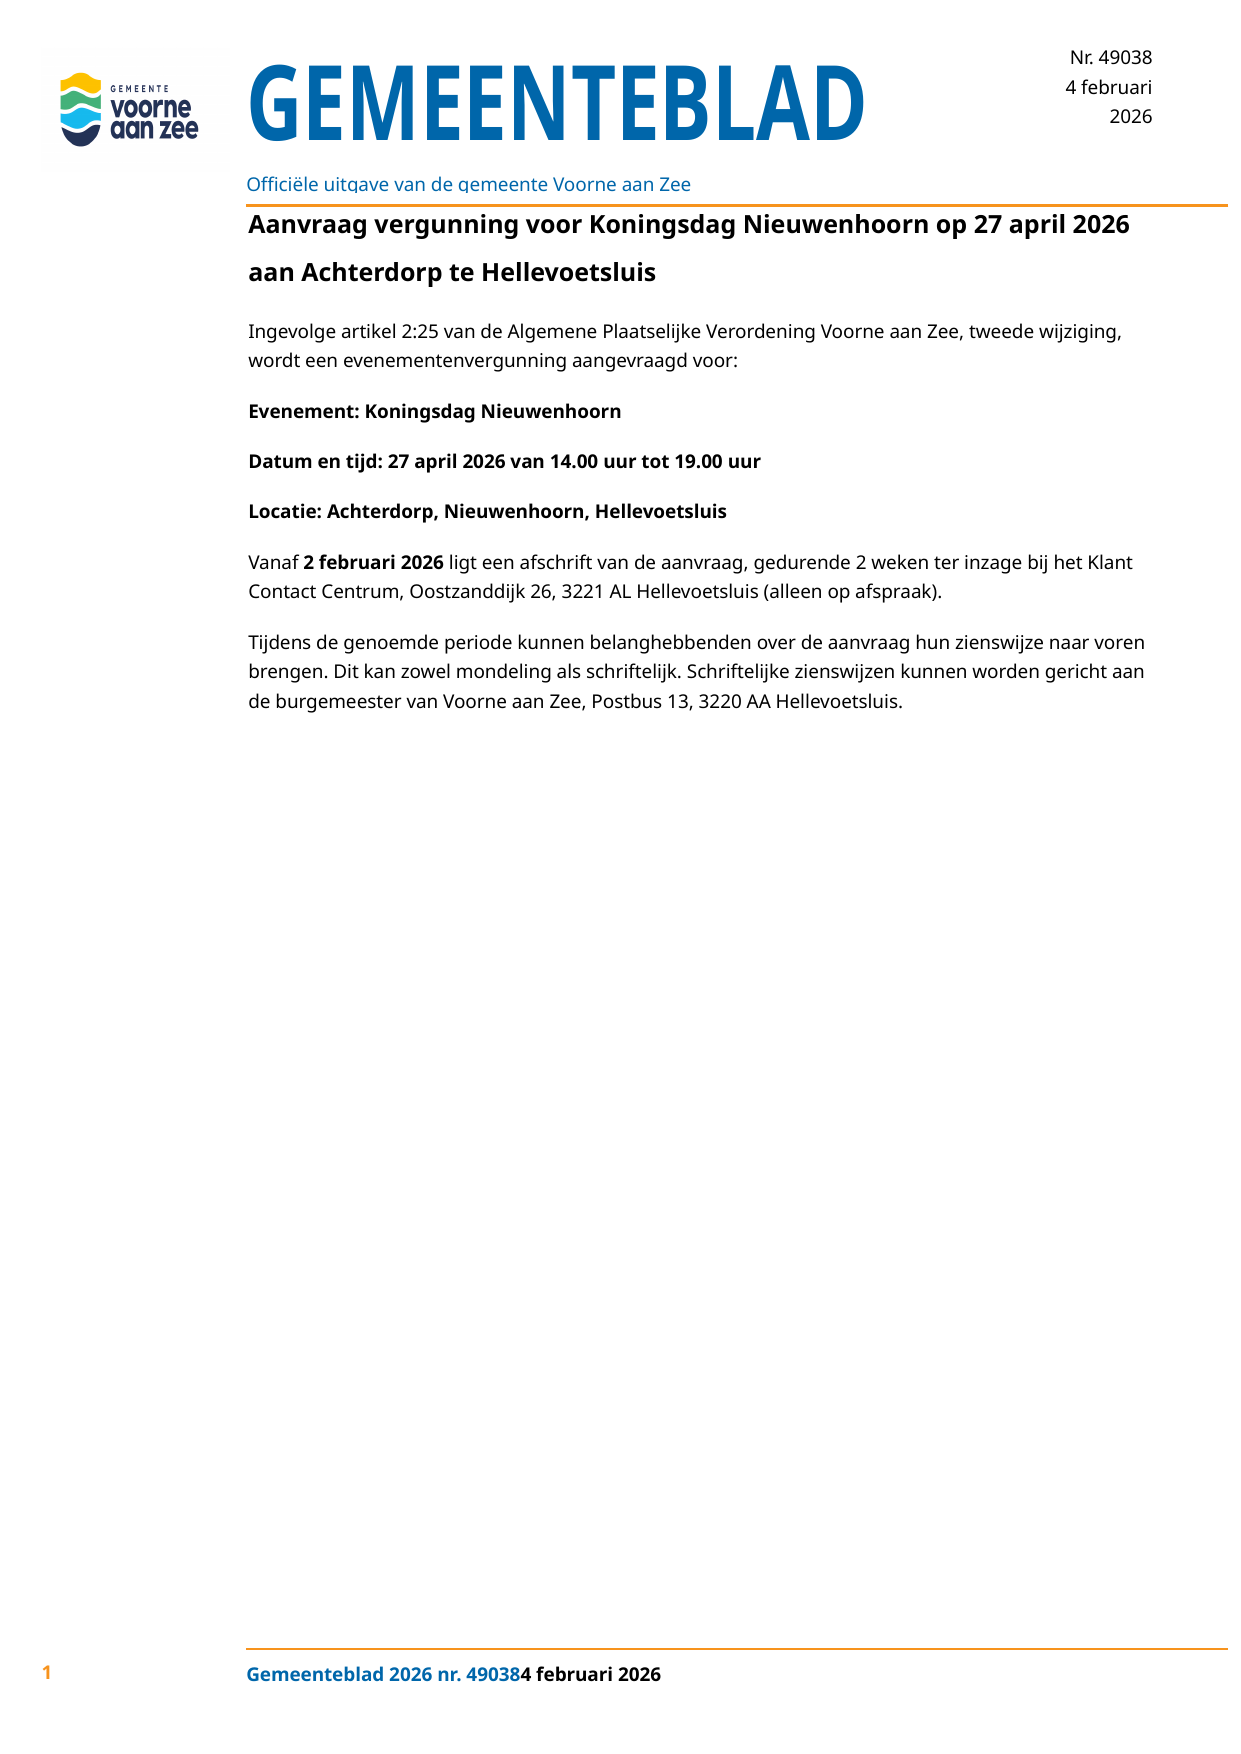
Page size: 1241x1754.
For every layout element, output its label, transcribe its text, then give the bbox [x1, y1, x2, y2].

text Ingevolge artikel 2:25 van de Algemene Plaatselijke Verordening Voorne aan Zee, tweede wijziging, wordt een evenementenvergunning aangevraagd voor: [248, 318, 1152, 373]
text Vanaf 2 februari 2026 ligt een afschrift van de aanvraag, gedurende 2 weken ter inzage bij het Klant Contact Centrum, Oostzanddijk 26, 3221 AL Hellevoetsluis (alleen op afspraak). [248, 549, 1152, 604]
text Tijdens de genoemde periode kunnen belanghebbenden over de aanvraag hun zienswijze naar voren brengen. Dit kan zowel mondeling als schriftelijk. Schriftelijke zienswijzen kunnen worden gericht aan de burgemeester van Voorne aan Zee, Postbus 13, 3220 AA Hellevoetsluis. [248, 629, 1152, 714]
text Evenement: Koningsdag Nieuwenhoorn [248, 398, 1152, 424]
text Datum en tijd: 27 april 2026 van 14.00 uur tot 19.00 uur [248, 448, 1152, 474]
picture [41, 47, 231, 172]
text Aanvraag vergunning voor Koningsdag Nieuwenhoorn op 27 april 2026 aan Achterdorp te Hellevoetsluis [248, 207, 1152, 288]
text Locatie: Achterdorp, Nieuwenhoorn, Hellevoetsluis [248, 499, 1152, 524]
